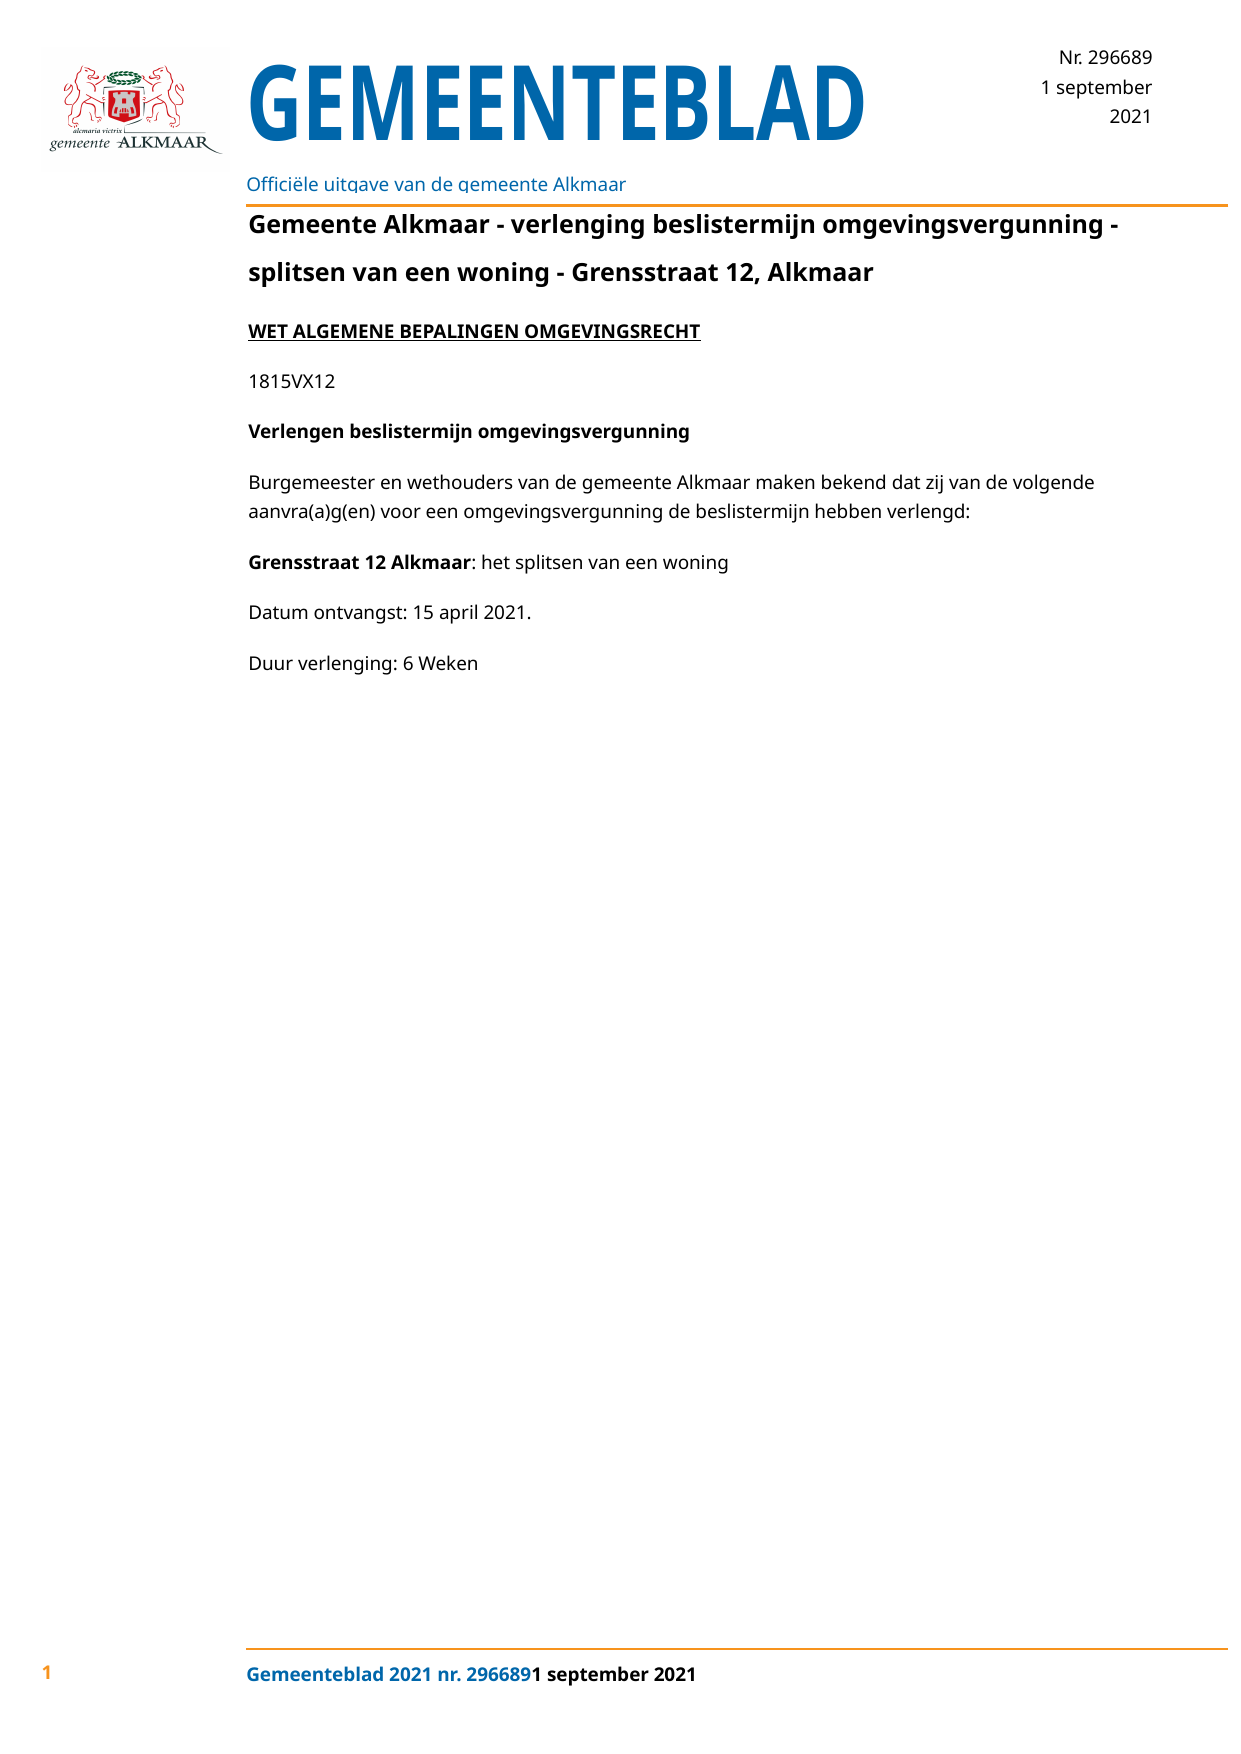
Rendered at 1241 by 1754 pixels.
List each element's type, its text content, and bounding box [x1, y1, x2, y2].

text Burgemeester en wethouders van de gemeente Alkmaar maken bekend dat zij van de volgende aanvra(a)g(en) voor een omgevingsvergunning de beslistermijn hebben verlengd: [248, 469, 1152, 524]
text Verlengen beslistermijn omgevingsvergunning [248, 419, 1152, 444]
picture [41, 47, 231, 172]
text Grensstraat 12 Alkmaar: het splitsen van een woning [248, 549, 1152, 575]
text WET ALGEMENE BEPALINGEN OMGEVINGSRECHT [248, 318, 1152, 344]
text Duur verlenging: 6 Weken [248, 650, 1152, 676]
text 1815VX12 [248, 368, 1152, 394]
text Gemeente Alkmaar - verlenging beslistermijn omgevingsvergunning - splitsen van een woning - Grensstraat 12, Alkmaar [248, 207, 1152, 288]
text Datum ontvangst: 15 april 2021. [248, 599, 1152, 625]
